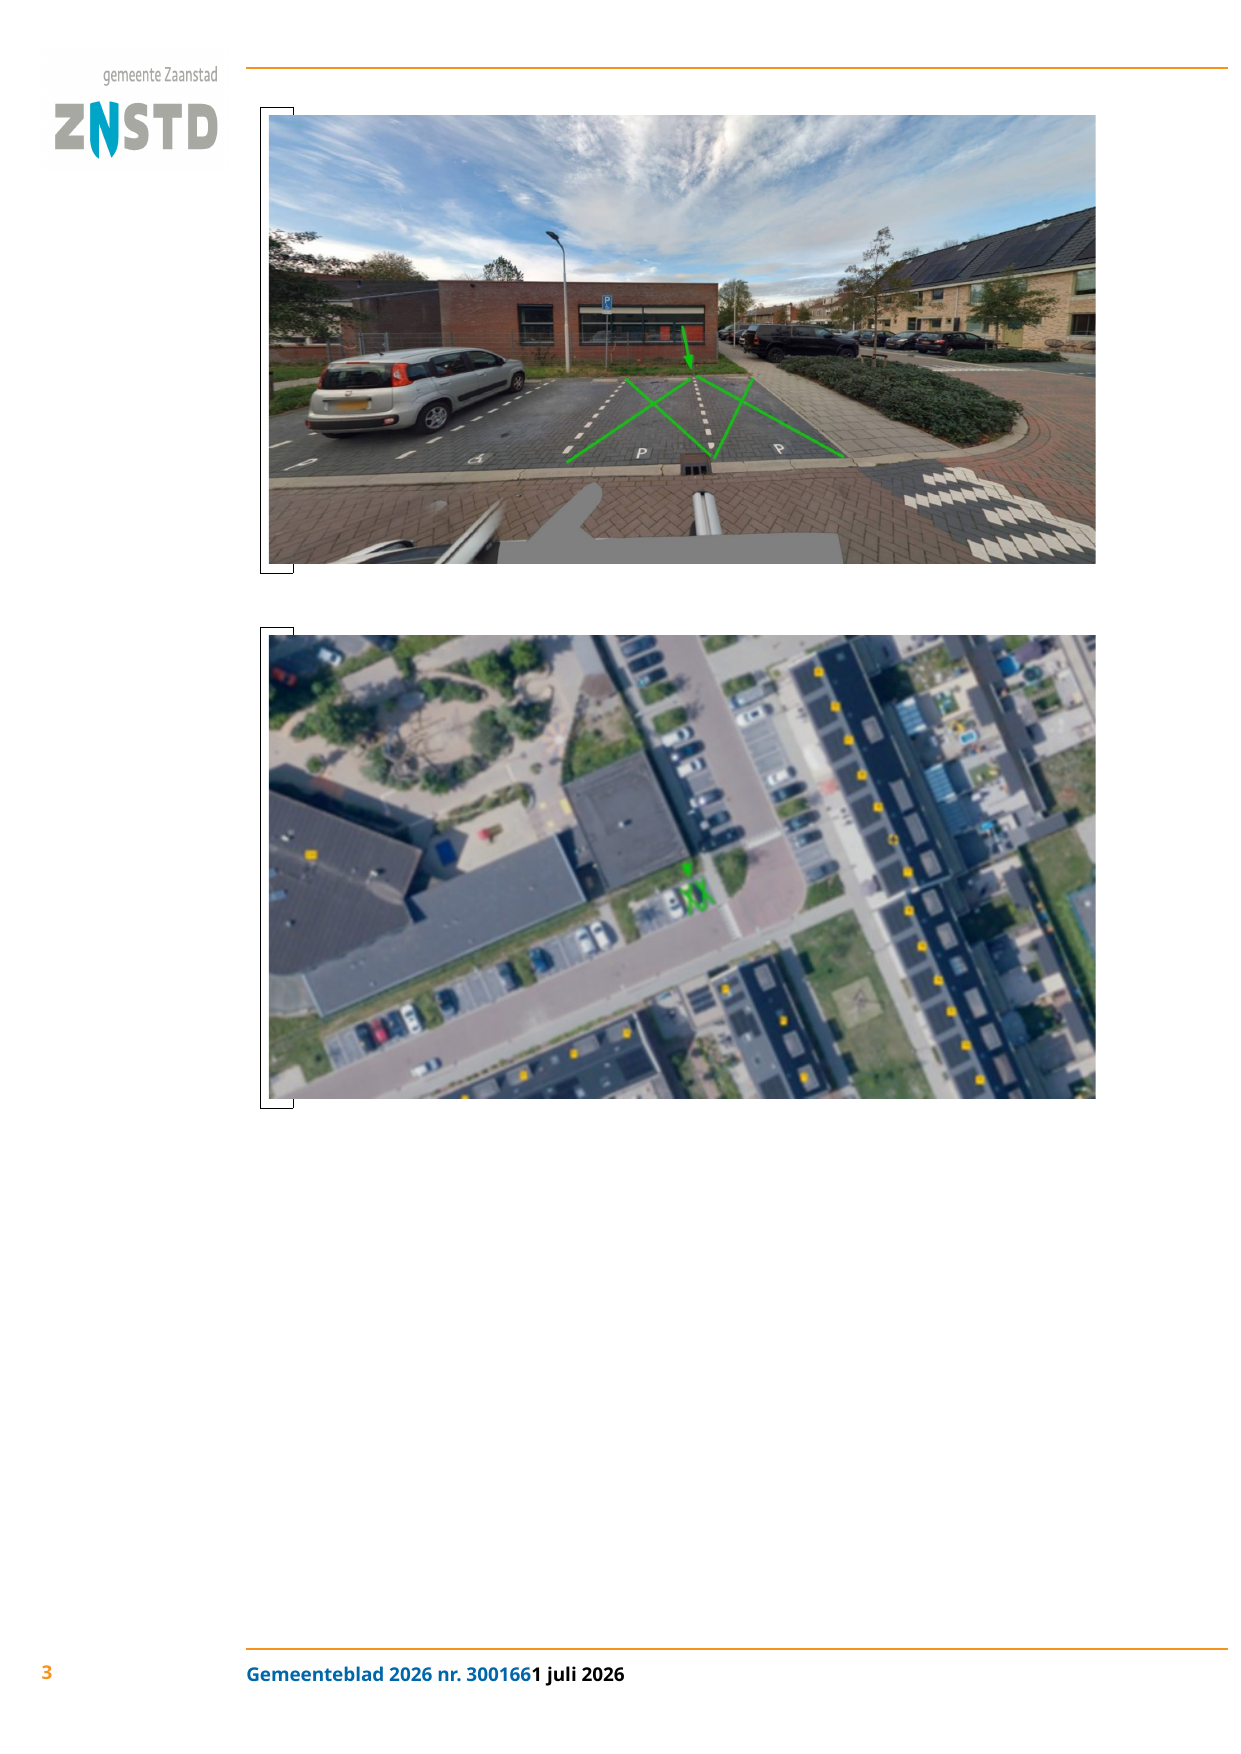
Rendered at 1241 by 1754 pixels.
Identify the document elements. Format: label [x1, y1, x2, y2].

picture [41, 47, 231, 172]
picture [268, 115, 1096, 564]
picture [268, 635, 1096, 1099]
